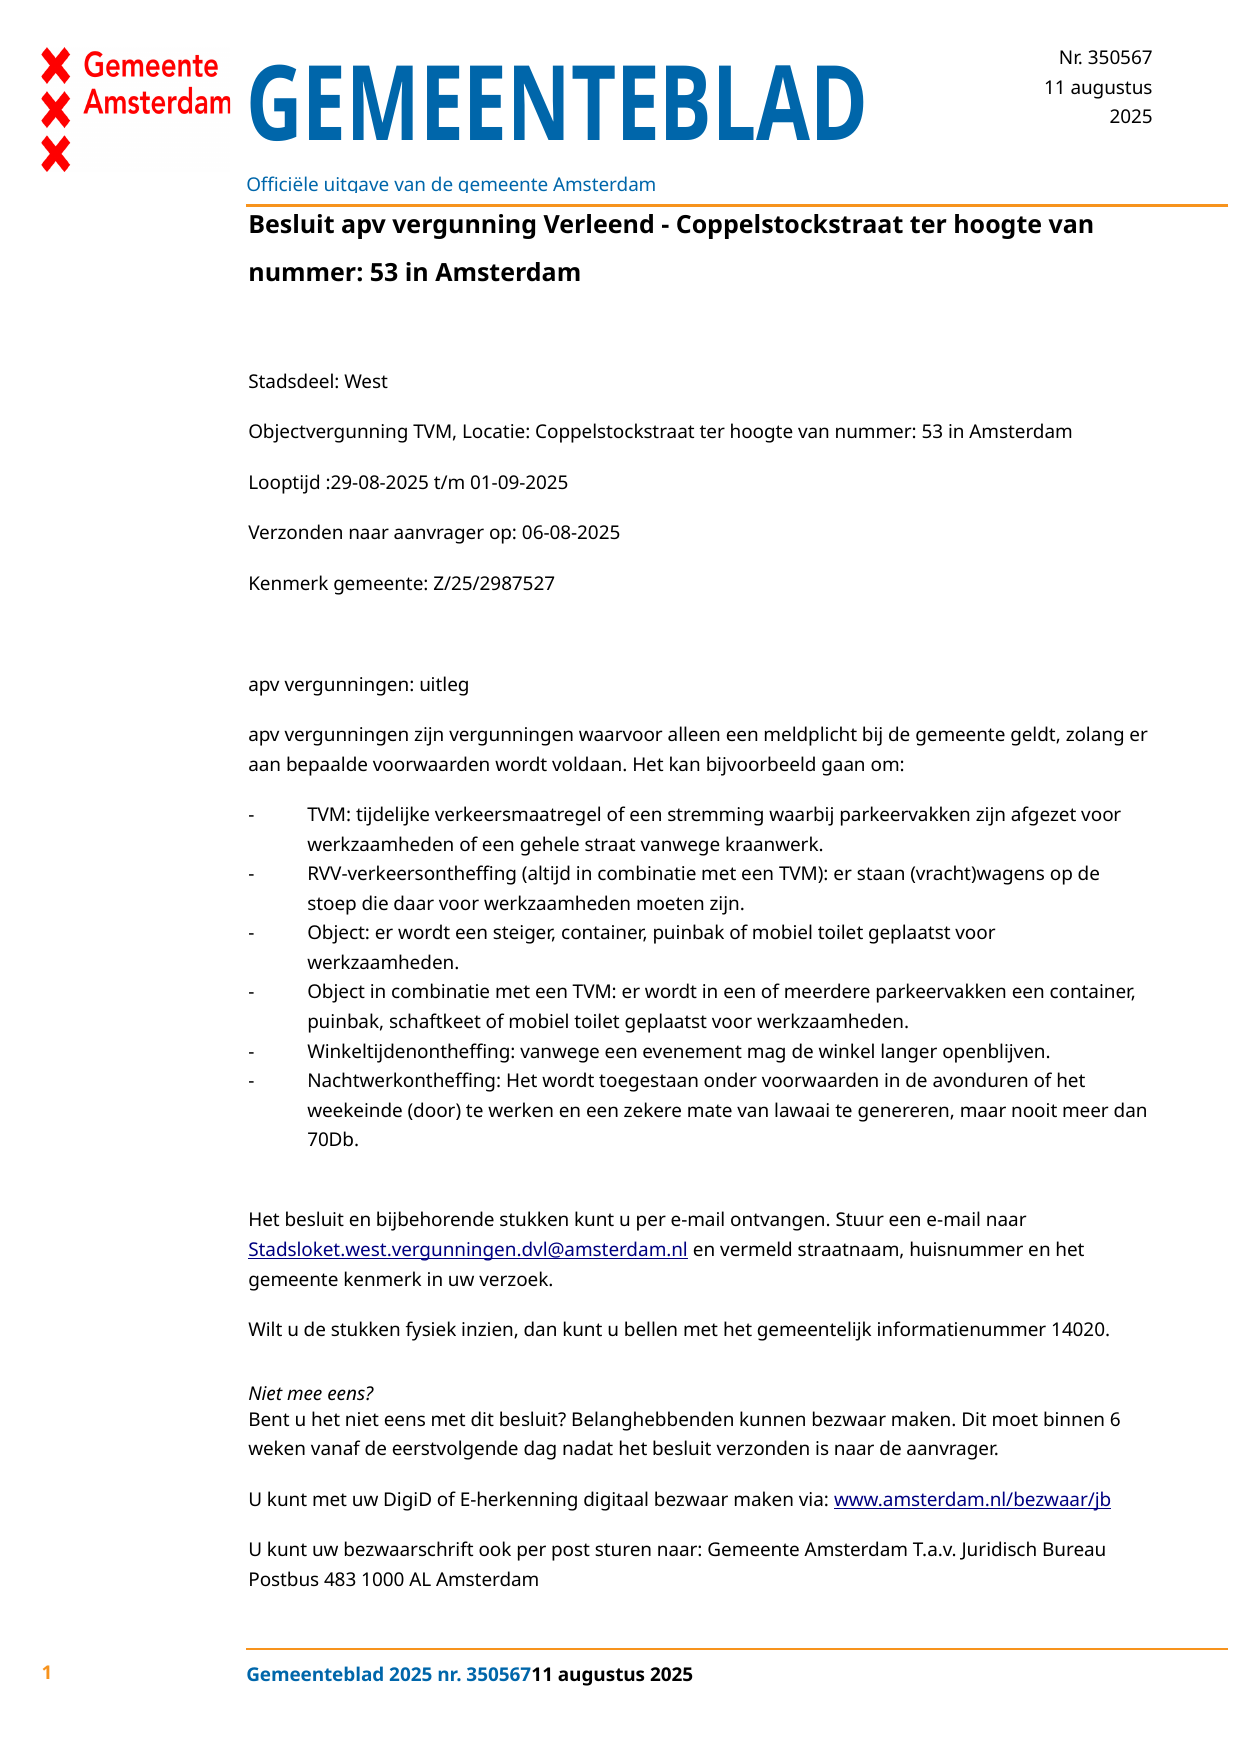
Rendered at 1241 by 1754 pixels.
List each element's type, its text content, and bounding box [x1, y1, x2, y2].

text U kunt uw bezwaarschrift ook per post sturen naar: Gemeente Amsterdam T.a.v. Juridisch Bureau Postbus 483 1000 AL Amsterdam [248, 1536, 1152, 1592]
text Kenmerk gemeente: Z/25/2987527 [248, 570, 1152, 596]
list RVV-verkeersontheffing (altijd in combinatie met een TVM): er staan (vracht)wagens op de stoep die daar voor werkzaamheden moeten zijn. [248, 860, 1152, 916]
text Stadsdeel: West [248, 368, 1152, 394]
text Wilt u de stukken fysiek inzien, dan kunt u bellen met het gemeentelijk informatienummer 14020. [248, 1316, 1152, 1342]
text Bent u het niet eens met dit besluit? Belanghebbenden kunnen bezwaar maken. Dit moet binnen 6 weken vanaf de eerstvolgende dag nadat het besluit verzonden is naar de aanvrager. [248, 1406, 1152, 1461]
text apv vergunningen zijn vergunningen waarvoor alleen een meldplicht bij de gemeente geldt, zolang er aan bepaalde voorwaarden wordt voldaan. Het kan bijvoorbeeld gaan om: [248, 721, 1152, 777]
list Nachtwerkontheffing: Het wordt toegestaan onder voorwaarden in de avonduren of het weekeinde (door) te werken en een zekere mate van lawaai te genereren, maar nooit meer dan 70Db. [248, 1067, 1152, 1152]
text Objectvergunning TVM, Locatie: Coppelstockstraat ter hoogte van nummer: 53 in Amsterdam [248, 419, 1152, 444]
list TVM: tijdelijke verkeersmaatregel of een stremming waarbij parkeervakken zijn afgezet voor werkzaamheden of een gehele straat vanwege kraanwerk. [248, 801, 1152, 857]
text Besluit apv vergunning Verleend - Coppelstockstraat ter hoogte van nummer: 53 in Amsterdam [248, 207, 1152, 288]
text Het besluit en bijbehorende stukken kunt u per e-mail ontvangen. Stuur een e-mail naar Stadsloket.west.vergunningen.dvl@amsterdam.nl en vermeld straatnaam, huisnummer en het gemeente kenmerk in uw verzoek. [248, 1207, 1152, 1292]
list Object in combinatie met een TVM: er wordt in een of meerdere parkeervakken een container, puinbak, schaftkeet of mobiel toilet geplaatst voor werkzaamheden. [248, 979, 1152, 1034]
text U kunt met uw DigiD of E-herkenning digitaal bezwaar maken via: www.amsterdam.nl/bezwaar/jb [248, 1486, 1152, 1512]
text Verzonden naar aanvrager op: 06-08-2025 [248, 519, 1152, 545]
text Niet mee eens? [248, 1380, 1152, 1406]
text Looptijd :29-08-2025 t/m 01-09-2025 [248, 469, 1152, 495]
list Winkeltijdenontheffing: vanwege een evenement mag de winkel langer openblijven. [248, 1038, 1152, 1064]
text apv vergunningen: uitleg [248, 671, 1152, 697]
picture [41, 47, 231, 172]
list Object: er wordt een steiger, container, puinbak of mobiel toilet geplaatst voor werkzaamheden. [248, 919, 1152, 975]
